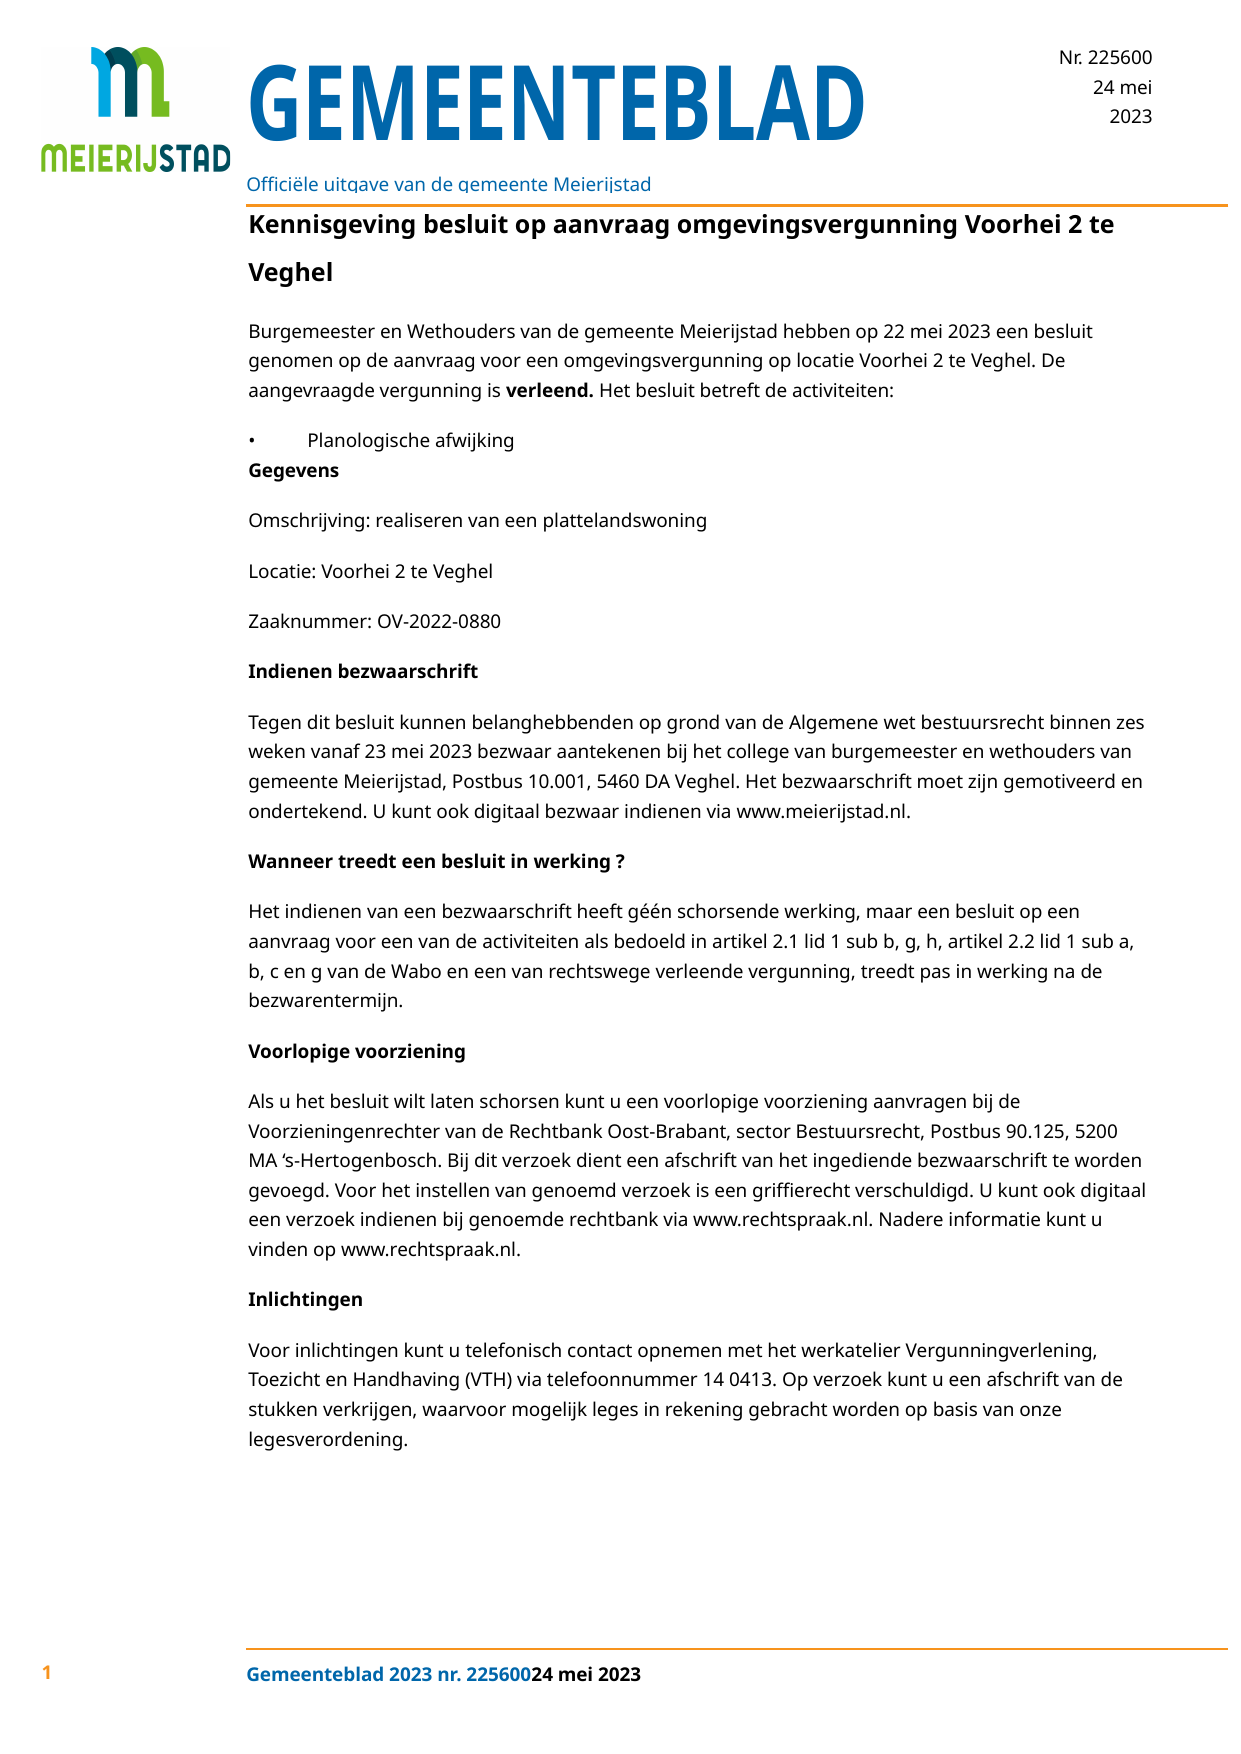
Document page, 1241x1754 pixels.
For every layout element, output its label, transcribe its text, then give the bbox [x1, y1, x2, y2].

text Indienen bezwaarschrift [248, 659, 1152, 684]
text Tegen dit besluit kunnen belanghebbenden op grond van de Algemene wet bestuursrecht binnen zes weken vanaf 23 mei 2023 bezwaar aantekenen bij het college van burgemeester en wethouders van gemeente Meierijstad, Postbus 10.001, 5460 DA Veghel. Het bezwaarschrift moet zijn gemotiveerd en ondertekend. U kunt ook digitaal bezwaar indienen via www.meierijstad.nl. [248, 709, 1152, 824]
list Planologische afwijking [248, 427, 1152, 453]
text Voorlopige voorziening [248, 1038, 1152, 1064]
text Het indienen van een bezwaarschrift heeft géén schorsende werking, maar een besluit op een aanvraag voor een van de activiteiten als bedoeld in artikel 2.1 lid 1 sub b, g, h, artikel 2.2 lid 1 sub a, b, c en g van de Wabo en een van rechtswege verleende vergunning, treedt pas in werking na de bezwarentermijn. [248, 899, 1152, 1013]
text Locatie: Voorhei 2 te Veghel [248, 558, 1152, 584]
text Wanneer treedt een besluit in werking ? [248, 848, 1152, 874]
text Zaaknummer: OV-2022-0880 [248, 608, 1152, 634]
text Voor inlichtingen kunt u telefonisch contact opnemen met het werkatelier Vergunningverlening, Toezicht en Handhaving (VTH) via telefoonnummer 14 0413. Op verzoek kunt u een afschrift van de stukken verkrijgen, waarvoor mogelijk leges in rekening gebracht worden op basis van onze legesverordening. [248, 1337, 1152, 1452]
text Omschrijving: realiseren van een plattelandswoning [248, 507, 1152, 533]
text Burgemeester en Wethouders van de gemeente Meierijstad hebben op 22 mei 2023 een besluit genomen op de aanvraag voor een omgevingsvergunning op locatie Voorhei 2 te Veghel. De aangevraagde vergunning is verleend. Het besluit betreft de activiteiten: [248, 318, 1152, 403]
text Gegevens [248, 457, 1152, 483]
text Kennisgeving besluit op aanvraag omgevingsvergunning Voorhei 2 te Veghel [248, 207, 1152, 288]
picture [41, 47, 231, 172]
text Als u het besluit wilt laten schorsen kunt u een voorlopige voorziening aanvragen bij de Voorzieningenrechter van de Rechtbank Oost-Brabant, sector Bestuursrecht, Postbus 90.125, 5200 MA ‘s-Hertogenbosch. Bij dit verzoek dient een afschrift van het ingediende bezwaarschrift te worden gevoegd. Voor het instellen van genoemd verzoek is een griffierecht verschuldigd. U kunt ook digitaal een verzoek indienen bij genoemde rechtbank via www.rechtspraak.nl. Nadere informatie kunt u vinden op www.rechtspraak.nl. [248, 1088, 1152, 1262]
text Inlichtingen [248, 1287, 1152, 1312]
